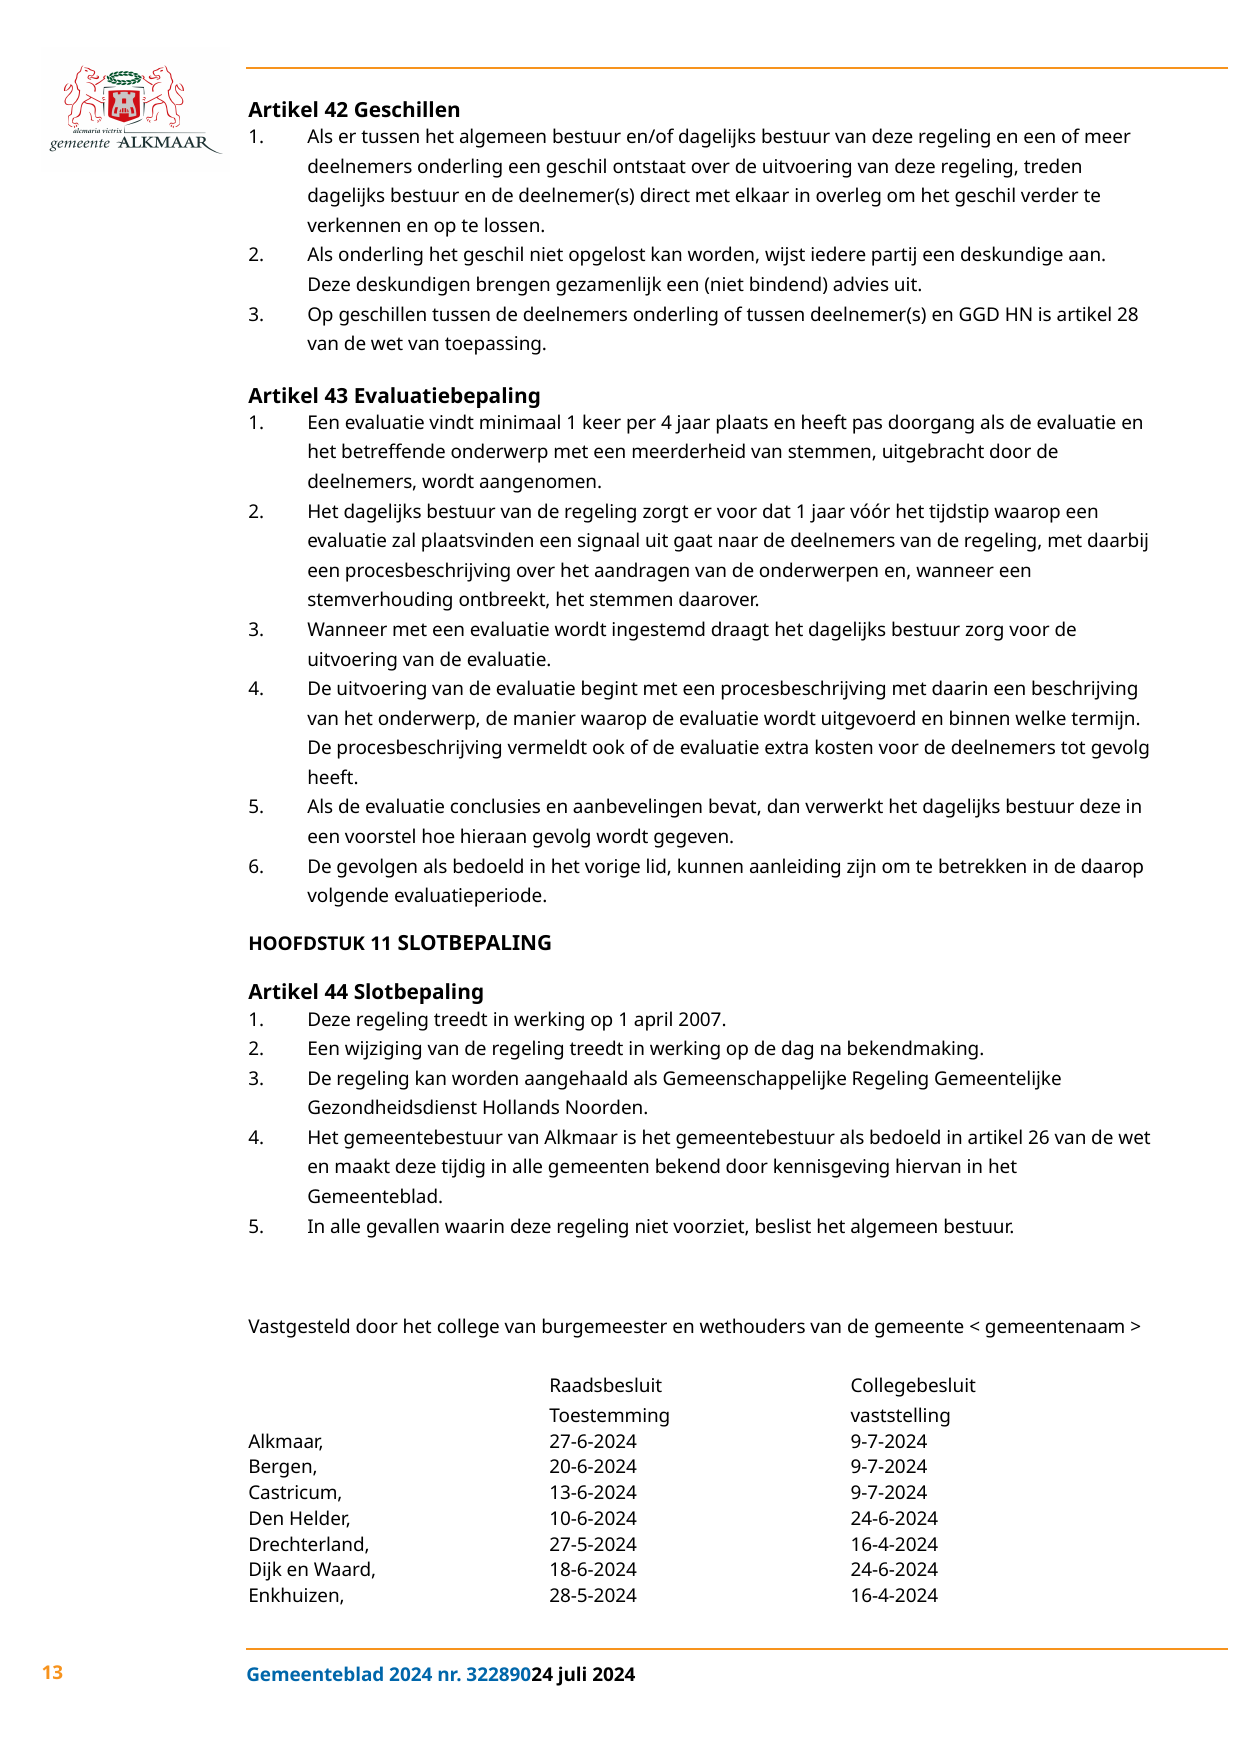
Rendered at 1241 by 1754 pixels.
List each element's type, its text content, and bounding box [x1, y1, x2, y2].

table_cell 20-6-2024 [549, 1454, 850, 1479]
table_cell 16-4-2024 [850, 1531, 1152, 1557]
list Als de evaluatie conclusies en aanbevelingen bevat, dan verwerkt het dagelijks bestuur deze in een voorstel hoe hieraan gevolg wordt gegeven. [248, 794, 1152, 849]
table_cell Alkmaar, [248, 1428, 549, 1454]
text Artikel 42 Geschillen [248, 95, 1152, 123]
table_cell 9-7-2024 [850, 1480, 1152, 1505]
table_cell 13-6-2024 [549, 1480, 850, 1505]
list De regeling kan worden aangehaald als Gemeenschappelijke Regeling Gemeentelijke Gezondheidsdienst Hollands Noorden. [248, 1065, 1152, 1120]
table_header Raadsbesluit Toestemming [549, 1373, 850, 1428]
text Vastgesteld door het college van burgemeester en wethouders van de gemeente < gemeentenaam > [248, 1313, 1152, 1339]
table_cell 27-5-2024 [549, 1531, 850, 1557]
text Artikel 44 Slotbepaling [248, 977, 1152, 1006]
table_cell 9-7-2024 [850, 1428, 1152, 1454]
table_cell 10-6-2024 [549, 1505, 850, 1531]
text Artikel 43 Evaluatiebepaling [248, 381, 1152, 409]
list In alle gevallen waarin deze regeling niet voorziet, beslist het algemeen bestuur. [248, 1213, 1152, 1239]
table_cell 16-4-2024 [850, 1583, 1152, 1608]
table_cell 18-6-2024 [549, 1557, 850, 1582]
list Wanneer met een evaluatie wordt ingestemd draagt het dagelijks bestuur zorg voor de uitvoering van de evaluatie. [248, 616, 1152, 672]
table_cell 24-6-2024 [850, 1557, 1152, 1582]
table_cell Dijk en Waard, [248, 1557, 549, 1582]
list De procesbeschrijving vermeldt ook of de evaluatie extra kosten voor de deelnemers tot gevolg heeft. [248, 734, 1152, 790]
table_cell 28-5-2024 [549, 1583, 850, 1608]
list Als onderling het geschil niet opgelost kan worden, wijst iedere partij een deskundige aan. Deze deskundigen brengen gezamenlijk een (niet bindend) advies uit. [248, 242, 1152, 297]
table_cell Drechterland, [248, 1531, 549, 1557]
list De uitvoering van de evaluatie begint met een procesbeschrijving met daarin een beschrijving van het onderwerp, de manier waarop de evaluatie wordt uitgevoerd en binnen welke termijn. [248, 675, 1152, 731]
list Op geschillen tussen de deelnemers onderling of tussen deelnemer(s) en GGD HN is artikel 28 van de wet van toepassing. [248, 301, 1152, 356]
table_cell 27-6-2024 [549, 1428, 850, 1454]
list Een evaluatie vindt minimaal 1 keer per 4 jaar plaats en heeft pas doorgang als de evaluatie en het betreffende onderwerp met een meerderheid van stemmen, uitgebracht door de deelnemers, wordt aangenomen. [248, 409, 1152, 494]
text HOOFDSTUK 11 SLOTBEPALING [248, 928, 1152, 957]
list Een wijziging van de regeling treedt in werking op de dag na bekendmaking. [248, 1035, 1152, 1061]
table_cell Castricum, [248, 1480, 549, 1505]
table_cell Den Helder, [248, 1505, 549, 1531]
table_header Collegebesluit vaststelling [850, 1373, 1152, 1428]
list Het dagelijks bestuur van de regeling zorgt er voor dat 1 jaar vóór het tijdstip waarop een evaluatie zal plaatsvinden een signaal uit gaat naar de deelnemers van de regeling, met daarbij een procesbeschrijving over het aandragen van de onderwerpen en, wanneer een stemverhouding ontbreekt, het stemmen daarover. [248, 498, 1152, 612]
picture [41, 47, 231, 172]
table_header [248, 1373, 549, 1428]
table_cell Bergen, [248, 1454, 549, 1479]
table_cell Enkhuizen, [248, 1583, 549, 1608]
table_cell 9-7-2024 [850, 1454, 1152, 1479]
list De gevolgen als bedoeld in het vorige lid, kunnen aanleiding zijn om te betrekken in de daarop volgende evaluatieperiode. [248, 853, 1152, 908]
list Het gemeentebestuur van Alkmaar is het gemeentebestuur als bedoeld in artikel 26 van de wet en maakt deze tijdig in alle gemeenten bekend door kennisgeving hiervan in het Gemeenteblad. [248, 1124, 1152, 1209]
table_cell 24-6-2024 [850, 1505, 1152, 1531]
list Als er tussen het algemeen bestuur en/of dagelijks bestuur van deze regeling en een of meer deelnemers onderling een geschil ontstaat over de uitvoering van deze regeling, treden dagelijks bestuur en de deelnemer(s) direct met elkaar in overleg om het geschil verder te verkennen en op te lossen. [248, 123, 1152, 238]
list Deze regeling treedt in werking op 1 april 2007. [248, 1006, 1152, 1032]
